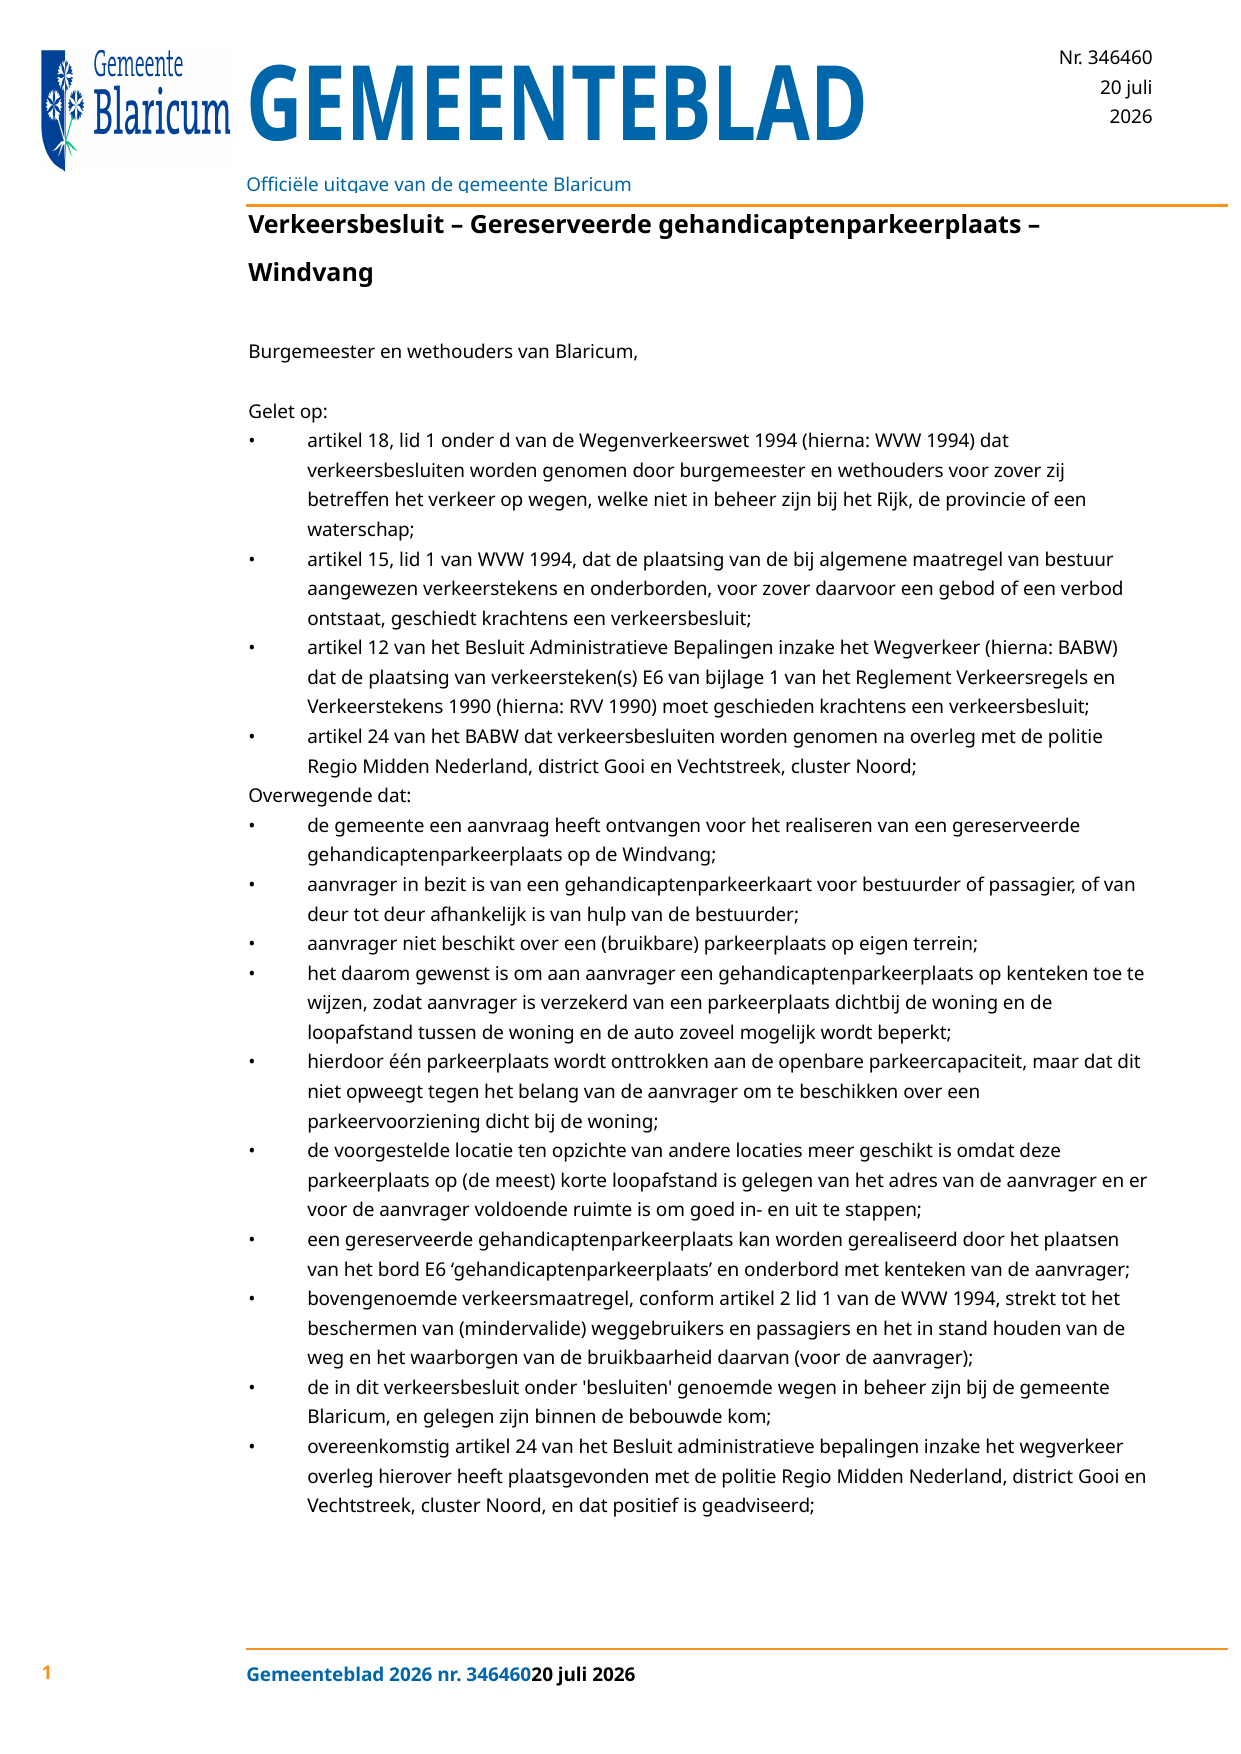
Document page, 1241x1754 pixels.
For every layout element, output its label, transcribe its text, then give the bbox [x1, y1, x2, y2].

list aanvrager niet beschikt over een (bruikbare) parkeerplaats op eigen terrein; [248, 930, 1152, 956]
list de gemeente een aanvraag heeft ontvangen voor het realiseren van een gereserveerde gehandicaptenparkeerplaats op de Windvang; [248, 812, 1152, 867]
text Verkeersbesluit – Gereserveerde gehandicaptenparkeerplaats – Windvang [248, 207, 1152, 288]
list de in dit verkeersbesluit onder 'besluiten' genoemde wegen in beheer zijn bij de gemeente Blaricum, en gelegen zijn binnen de bebouwde kom; [248, 1374, 1152, 1429]
list overeenkomstig artikel 24 van het Besluit administratieve bepalingen inzake het wegverkeer overleg hierover heeft plaatsgevonden met de politie Regio Midden Nederland, district Gooi en Vechtstreek, cluster Noord, en dat positief is geadviseerd; [248, 1433, 1152, 1518]
list het daarom gewenst is om aan aanvrager een gehandicaptenparkeerplaats op kenteken toe te wijzen, zodat aanvrager is verzekerd van een parkeerplaats dichtbij de woning en de loopafstand tussen de woning en de auto zoveel mogelijk wordt beperkt; [248, 960, 1152, 1045]
picture [41, 47, 231, 172]
text Burgemeester en wethouders van Blaricum, [248, 339, 1152, 364]
list een gereserveerde gehandicaptenparkeerplaats kan worden gerealiseerd door het plaatsen van het bord E6 ‘gehandicaptenparkeerplaats’ en onderbord met kenteken van de aanvrager; [248, 1226, 1152, 1281]
list hierdoor één parkeerplaats wordt onttrokken aan de openbare parkeercapaciteit, maar dat dit niet opweegt tegen het belang van de aanvrager om te beschikken over een parkeervoorziening dicht bij de woning; [248, 1049, 1152, 1133]
list artikel 18, lid 1 onder d van de Wegenverkeerswet 1994 (hierna: WVW 1994) dat verkeersbesluiten worden genomen door burgemeester en wethouders voor zover zij betreffen het verkeer op wegen, welke niet in beheer zijn bij het Rijk, de provincie of een waterschap; [248, 427, 1152, 542]
text Gelet op: [248, 398, 1152, 423]
list artikel 24 van het BABW dat verkeersbesluiten worden genomen na overleg met de politie Regio Midden Nederland, district Gooi en Vechtstreek, cluster Noord; [248, 723, 1152, 778]
list artikel 15, lid 1 van WVW 1994, dat de plaatsing van de bij algemene maatregel van bestuur aangewezen verkeerstekens en onderborden, voor zover daarvoor een gebod of een verbod ontstaat, geschiedt krachtens een verkeersbesluit; [248, 546, 1152, 631]
list artikel 12 van het Besluit Administratieve Bepalingen inzake het Wegverkeer (hierna: BABW) dat de plaatsing van verkeersteken(s) E6 van bijlage 1 van het Reglement Verkeersregels en Verkeerstekens 1990 (hierna: RVV 1990) moet geschieden krachtens een verkeersbesluit; [248, 634, 1152, 719]
list aanvrager in bezit is van een gehandicaptenparkeerkaart voor bestuurder of passagier, of van deur tot deur afhankelijk is van hulp van de bestuurder; [248, 871, 1152, 926]
list bovengenoemde verkeersmaatregel, conform artikel 2 lid 1 van de WVW 1994, strekt tot het beschermen van (mindervalide) weggebruikers en passagiers en het in stand houden van de weg en het waarborgen van de bruikbaarheid daarvan (voor de aanvrager); [248, 1285, 1152, 1370]
text Overwegende dat: [248, 782, 1152, 808]
list de voorgestelde locatie ten opzichte van andere locaties meer geschikt is omdat deze parkeerplaats op (de meest) korte loopafstand is gelegen van het adres van de aanvrager en er voor de aanvrager voldoende ruimte is om goed in- en uit te stappen; [248, 1137, 1152, 1222]
